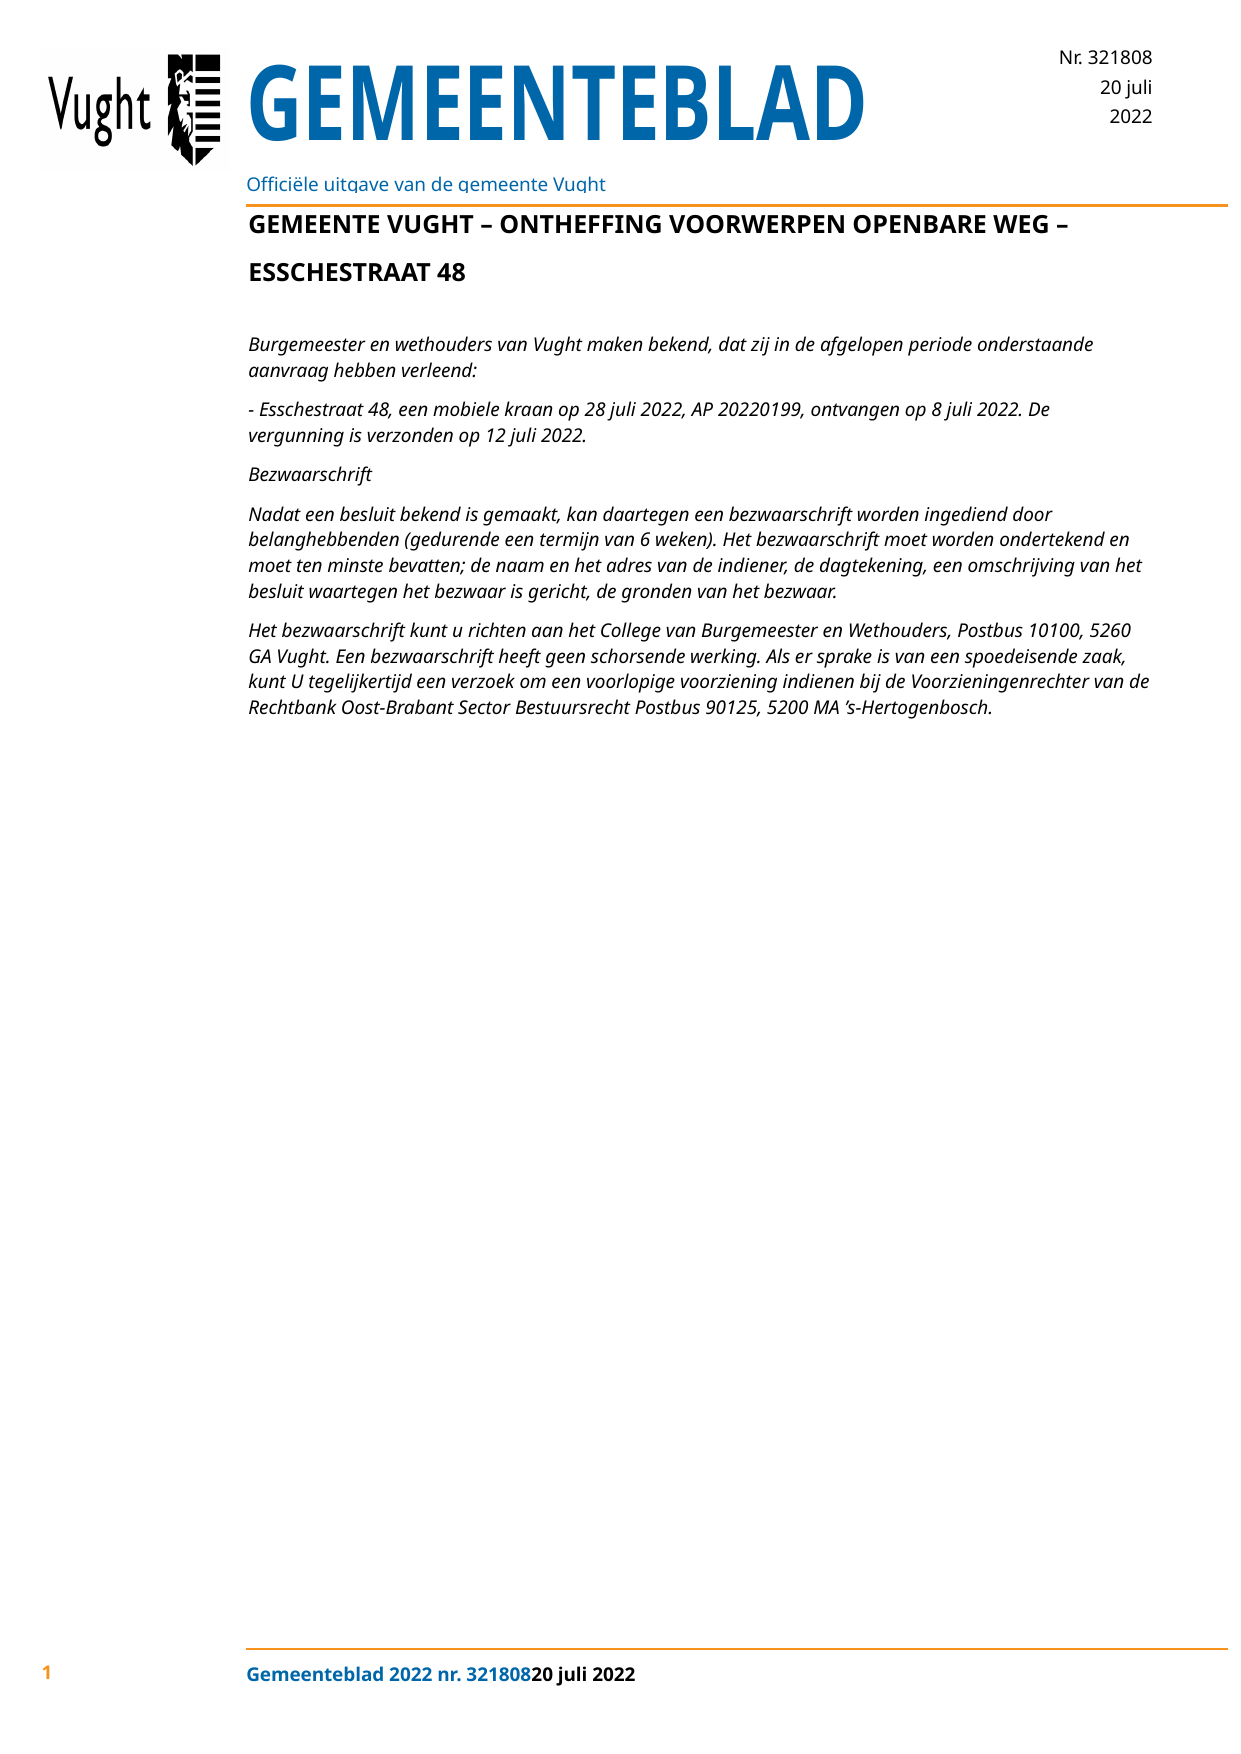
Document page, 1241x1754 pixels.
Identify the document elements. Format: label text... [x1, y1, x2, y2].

text - Esschestraat 48, een mobiele kraan op 28 juli 2022, AP 20220199, ontvangen op 8 juli 2022. De vergunning is verzonden op 12 juli 2022. [248, 396, 1152, 448]
text GEMEENTE VUGHT – ONTHEFFING VOORWERPEN OPENBARE WEG – ESSCHESTRAAT 48 [248, 207, 1152, 288]
text Het bezwaarschrift kunt u richten aan het College van Burgemeester en Wethouders, Postbus 10100, 5260 GA Vught. Een bezwaarschrift heeft geen schorsende werking. Als er sprake is van een spoedeisende zaak, kunt U tegelijkertijd een verzoek om een voorlopige voorziening indienen bij de Voorzieningenrechter van de Rechtbank Oost-Brabant Sector Bestuursrecht Postbus 90125, 5200 MA ’s-Hertogenbosch. [248, 617, 1152, 720]
text Burgemeester en wethouders van Vught maken bekend, dat zij in de afgelopen periode onderstaande aanvraag hebben verleend: [248, 331, 1152, 383]
text Bezwaarschrift [248, 461, 1152, 487]
text Nadat een besluit bekend is gemaakt, kan daartegen een bezwaarschrift worden ingediend door belanghebbenden (gedurende een termijn van 6 weken). Het bezwaarschrift moet worden ondertekend en moet ten minste bevatten; de naam en het adres van de indiener, de dagtekening, een omschrijving van het besluit waartegen het bezwaar is gericht, de gronden van het bezwaar. [248, 501, 1152, 604]
picture [41, 47, 231, 172]
